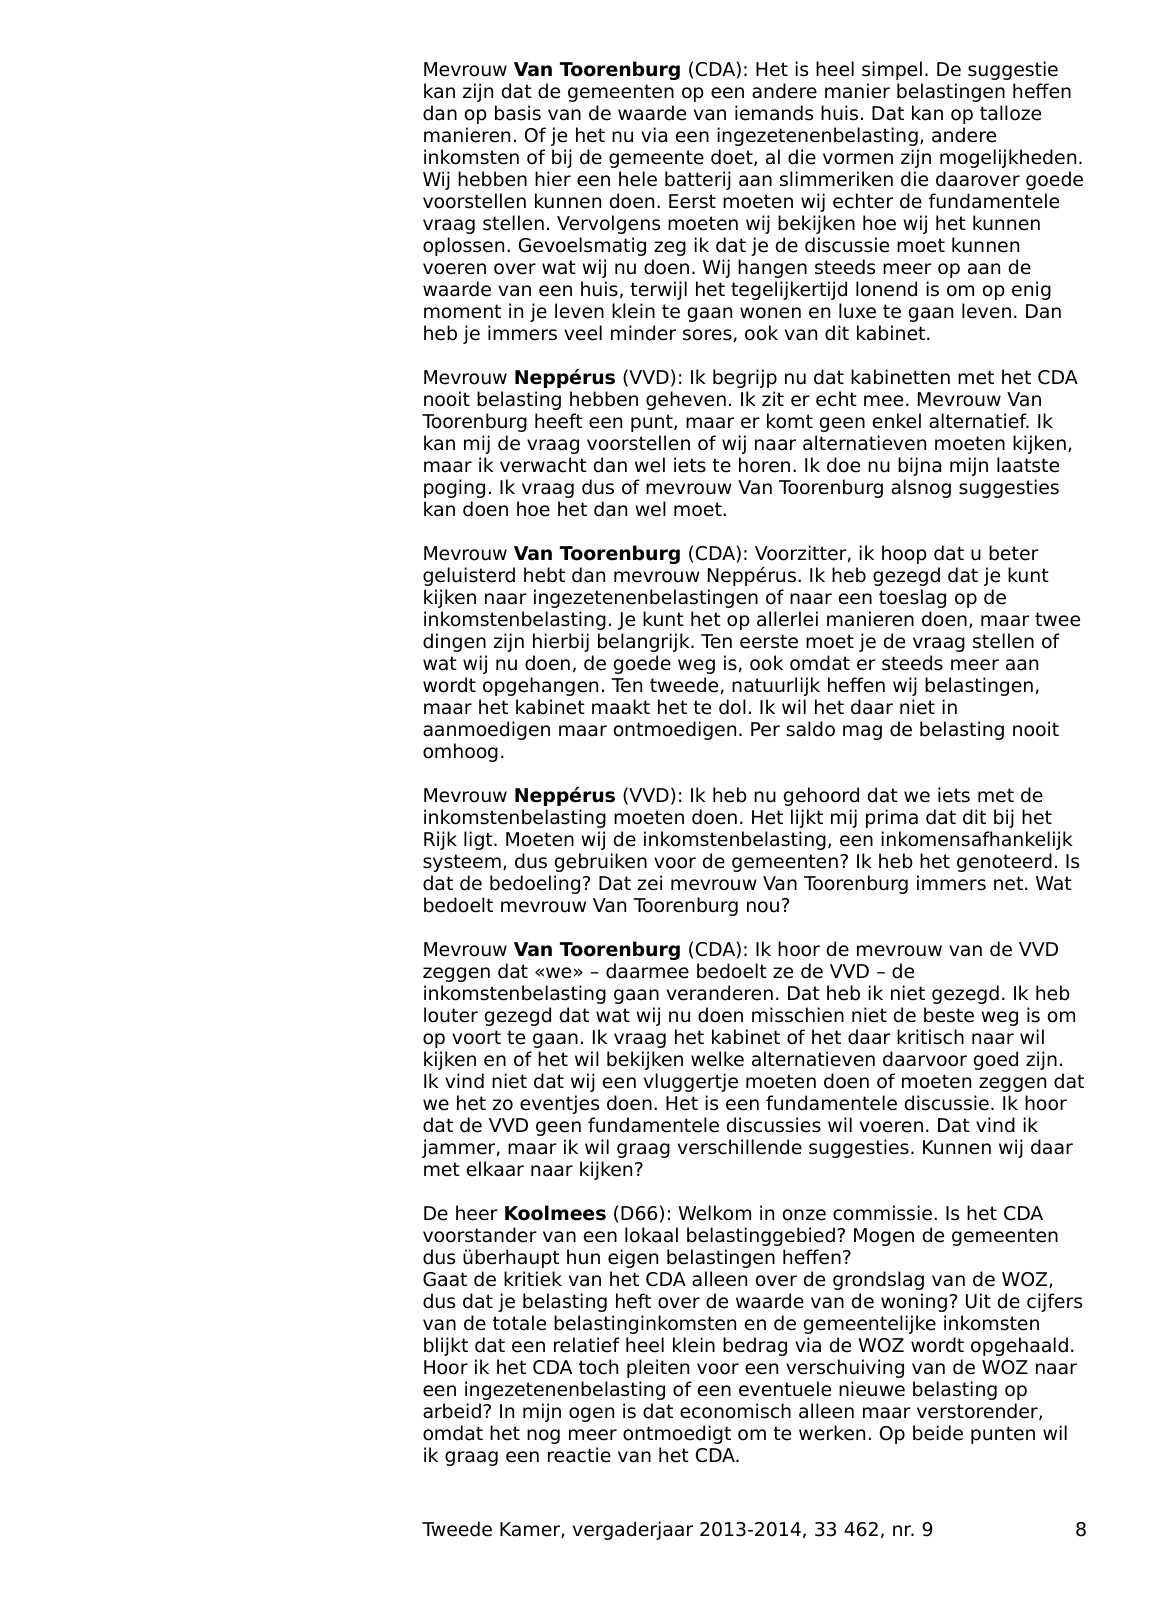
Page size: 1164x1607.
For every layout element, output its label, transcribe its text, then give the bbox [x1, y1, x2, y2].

text Gaat de kritiek van het CDA alleen over de grondslag van de WOZ, dus dat je belasting heft over de waarde van de woning? Uit de cijfers van de totale belastinginkomsten en de gemeentelijke inkomsten blijkt dat een relatief heel klein bedrag via de WOZ wordt opgehaald. Hoor ik het CDA toch pleiten voor een verschuiving van de WOZ naar een ingezetenenbelasting of een eventuele nieuwe belasting op arbeid? In mijn ogen is dat economisch alleen maar verstorender, omdat het nog meer ontmoedigt om te werken. Op beide punten wil ik graag een reactie van het CDA. [422, 1269, 1087, 1467]
text Mevrouw Neppérus (VVD): Ik begrijp nu dat kabinetten met het CDA nooit belasting hebben geheven. Ik zit er echt mee. Mevrouw Van Toorenburg heeft een punt, maar er komt geen enkel alternatief. Ik kan mij de vraag voorstellen of wij naar alternatieven moeten kijken, maar ik verwacht dan wel iets te horen. Ik doe nu bijna mijn laatste poging. Ik vraag dus of mevrouw Van Toorenburg alsnog suggesties kan doen hoe het dan wel moet. [422, 367, 1087, 521]
text Mevrouw Van Toorenburg (CDA): Voorzitter, ik hoop dat u beter geluisterd hebt dan mevrouw Neppérus. Ik heb gezegd dat je kunt kijken naar ingezetenenbelastingen of naar een toeslag op de inkomstenbelasting. Je kunt het op allerlei manieren doen, maar twee dingen zijn hierbij belangrijk. Ten eerste moet je de vraag stellen of wat wij nu doen, de goede weg is, ook omdat er steeds meer aan wordt opgehangen. Ten tweede, natuurlijk heffen wij belastingen, maar het kabinet maakt het te dol. Ik wil het daar niet in aanmoedigen maar ontmoedigen. Per saldo mag de belasting nooit omhoog. [422, 543, 1087, 763]
text Mevrouw Van Toorenburg (CDA): Het is heel simpel. De suggestie kan zijn dat de gemeenten op een andere manier belastingen heffen dan op basis van de waarde van iemands huis. Dat kan op talloze manieren. Of je het nu via een ingezetenenbelasting, andere inkomsten of bij de gemeente doet, al die vormen zijn mogelijkheden. Wij hebben hier een hele batterij aan slimmeriken die daarover goede voorstellen kunnen doen. Eerst moeten wij echter de fundamentele vraag stellen. Vervolgens moeten wij bekijken hoe wij het kunnen oplossen. Gevoelsmatig zeg ik dat je de discussie moet kunnen voeren over wat wij nu doen. Wij hangen steeds meer op aan de waarde van een huis, terwijl het tegelijkertijd lonend is om op enig moment in je leven klein te gaan wonen en luxe te gaan leven. Dan heb je immers veel minder sores, ook van dit kabinet. [422, 59, 1087, 345]
text Mevrouw Neppérus (VVD): Ik heb nu gehoord dat we iets met de inkomstenbelasting moeten doen. Het lijkt mij prima dat dit bij het Rijk ligt. Moeten wij de inkomstenbelasting, een inkomensafhankelijk systeem, dus gebruiken voor de gemeenten? Ik heb het genoteerd. Is dat de bedoeling? Dat zei mevrouw Van Toorenburg immers net. Wat bedoelt mevrouw Van Toorenburg nou? [422, 785, 1087, 917]
text De heer Koolmees (D66): Welkom in onze commissie. Is het CDA voorstander van een lokaal belastinggebied? Mogen de gemeenten dus überhaupt hun eigen belastingen heffen? [422, 1203, 1087, 1269]
text Mevrouw Van Toorenburg (CDA): Ik hoor de mevrouw van de VVD zeggen dat «we» – daarmee bedoelt ze de VVD – de inkomstenbelasting gaan veranderen. Dat heb ik niet gezegd. Ik heb louter gezegd dat wat wij nu doen misschien niet de beste weg is om op voort te gaan. Ik vraag het kabinet of het daar kritisch naar wil kijken en of het wil bekijken welke alternatieven daarvoor goed zijn. Ik vind niet dat wij een vluggertje moeten doen of moeten zeggen dat we het zo eventjes doen. Het is een fundamentele discussie. Ik hoor dat de VVD geen fundamentele discussies wil voeren. Dat vind ik jammer, maar ik wil graag verschillende suggesties. Kunnen wij daar met elkaar naar kijken? [422, 939, 1087, 1181]
